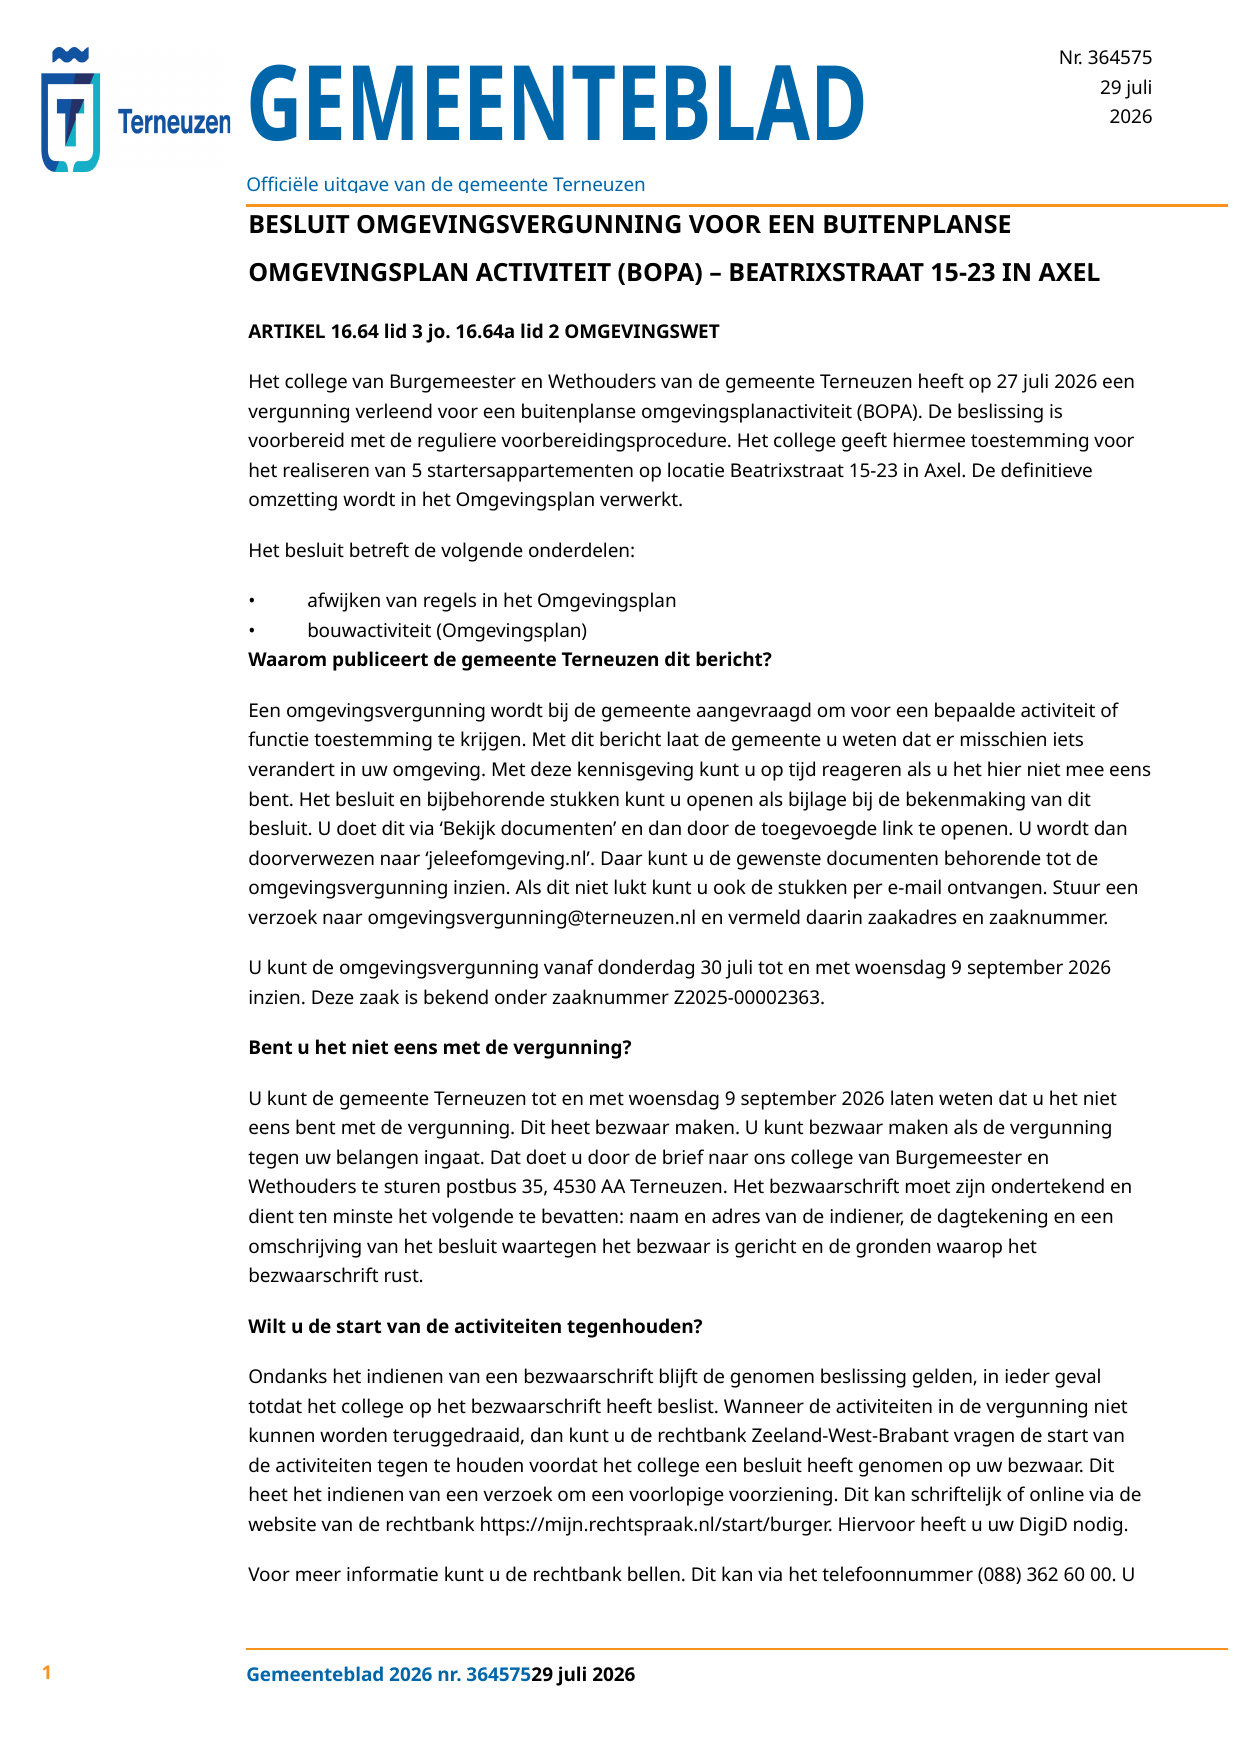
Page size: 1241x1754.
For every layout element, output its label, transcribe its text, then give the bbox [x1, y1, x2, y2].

list bouwactiviteit (Omgevingsplan) [248, 617, 1152, 643]
text U kunt de gemeente Terneuzen tot en met woensdag 9 september 2026 laten weten dat u het niet eens bent met de vergunning. Dit heet bezwaar maken. U kunt bezwaar maken als de vergunning tegen uw belangen ingaat. Dat doet u door de brief naar ons college van Burgemeester en Wethouders te sturen postbus 35, 4530 AA Terneuzen. Het bezwaarschrift moet zijn ondertekend en dient ten minste het volgende te bevatten: naam en adres van de indiener, de dagtekening en een omschrijving van het besluit waartegen het bezwaar is gericht en de gronden waarop het bezwaarschrift rust. [248, 1085, 1152, 1288]
text Ondanks het indienen van een bezwaarschrift blijft de genomen beslissing gelden, in ieder geval totdat het college op het bezwaarschrift heeft beslist. Wanneer de activiteiten in de vergunning niet kunnen worden teruggedraaid, dan kunt u de rechtbank Zeeland-West-Brabant vragen de start van de activiteiten tegen te houden voordat het college een besluit heeft genomen op uw bezwaar. Dit heet het indienen van een verzoek om een voorlopige voorziening. Dit kan schriftelijk of online via de website van de rechtbank https://mijn.rechtspraak.nl/start/burger. Hiervoor heeft u uw DigiD nodig. [248, 1363, 1152, 1537]
picture [41, 47, 231, 172]
text Voor meer informatie kunt u de rechtbank bellen. Dit kan via het telefoonnummer (088) 362 60 00. U [248, 1562, 1152, 1587]
text Een omgevingsvergunning wordt bij de gemeente aangevraagd om voor een bepaalde activiteit of functie toestemming te krijgen. Met dit bericht laat de gemeente u weten dat er misschien iets verandert in uw omgeving. Met deze kennisgeving kunt u op tijd reageren als u het hier niet mee eens bent. Het besluit en bijbehorende stukken kunt u openen als bijlage bij de bekenmaking van dit besluit. U doet dit via ‘Bekijk documenten’ en dan door de toegevoegde link te openen. U wordt dan doorverwezen naar ‘jeleefomgeving.nl’. Daar kunt u de gewenste documenten behorende tot de omgevingsvergunning inzien. Als dit niet lukt kunt u ook de stukken per e-mail ontvangen. Stuur een verzoek naar omgevingsvergunning@terneuzen.nl en vermeld daarin zaakadres en zaaknummer. [248, 697, 1152, 930]
text Het college van Burgemeester en Wethouders van de gemeente Terneuzen heeft op 27 juli 2026 een vergunning verleend voor een buitenplanse omgevingsplanactiviteit (BOPA). De beslissing is voorbereid met de reguliere voorbereidingsprocedure. Het college geeft hiermee toestemming voor het realiseren van 5 startersappartementen op locatie Beatrixstraat 15-23 in Axel. De definitieve omzetting wordt in het Omgevingsplan verwerkt. [248, 368, 1152, 512]
text BESLUIT OMGEVINGSVERGUNNING VOOR EEN BUITENPLANSE OMGEVINGSPLAN ACTIVITEIT (BOPA) – BEATRIXSTRAAT 15-23 IN AXEL [248, 207, 1152, 288]
text Waarom publiceert de gemeente Terneuzen dit bericht? [248, 647, 1152, 672]
text Het besluit betreft de volgende onderdelen: [248, 537, 1152, 563]
list afwijken van regels in het Omgevingsplan [248, 587, 1152, 613]
text U kunt de omgevingsvergunning vanaf donderdag 30 juli tot en met woensdag 9 september 2026 inzien. Deze zaak is bekend onder zaaknummer Z2025-00002363. [248, 954, 1152, 1010]
text ARTIKEL 16.64 lid 3 jo. 16.64a lid 2 OMGEVINGSWET [248, 318, 1152, 344]
text Wilt u de start van de activiteiten tegenhouden? [248, 1313, 1152, 1339]
text Bent u het niet eens met de vergunning? [248, 1034, 1152, 1060]
